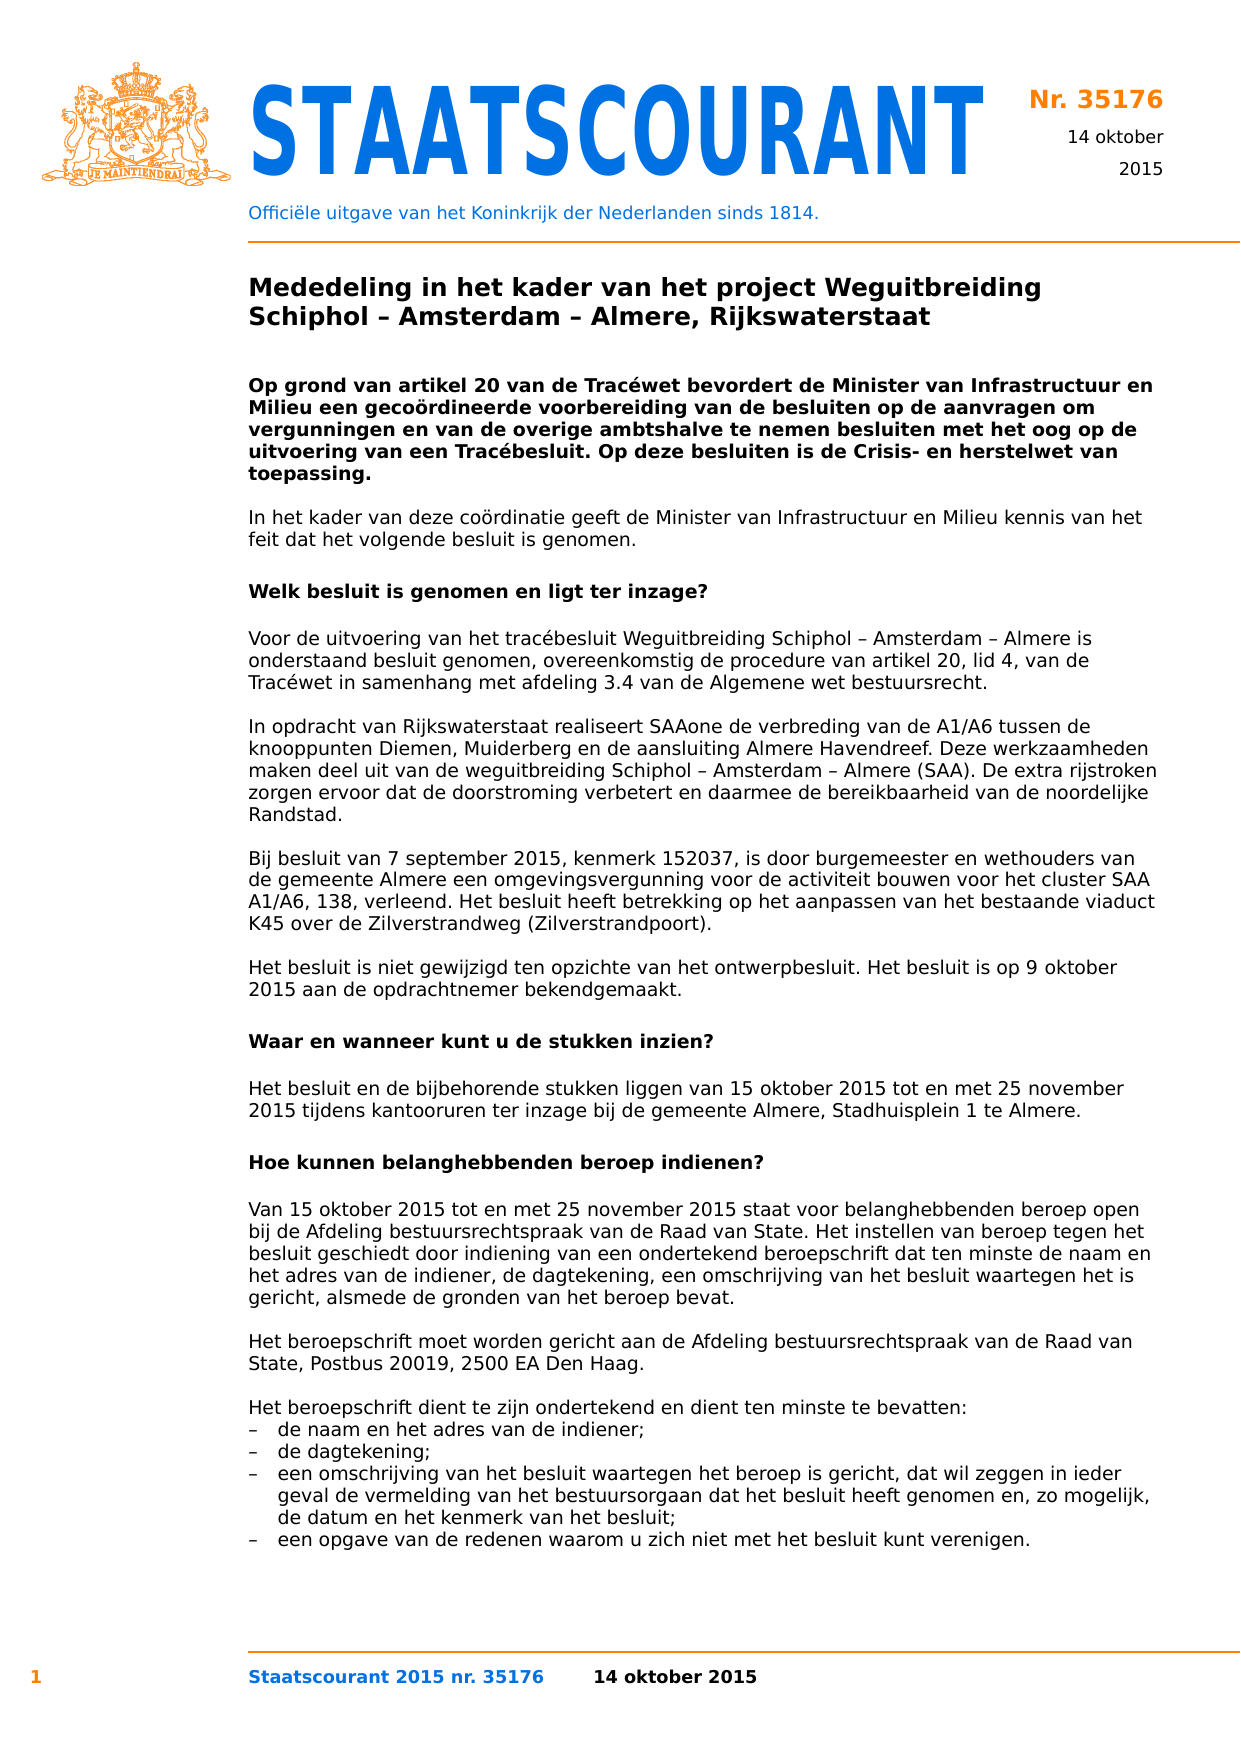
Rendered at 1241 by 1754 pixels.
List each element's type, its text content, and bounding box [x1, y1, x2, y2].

picture [41, 62, 231, 186]
table_cell 14 oktober [998, 121, 1240, 153]
text – een opgave van de redenen waarom u zich niet met het besluit kunt verenigen. [248, 1528, 1163, 1551]
table_header [25, 62, 248, 241]
text Het beroepschrift moet worden gericht aan de Afdeling bestuursrechtspraak van de Raad van State, Postbus 20019, 2500 EA Den Haag. [248, 1331, 1163, 1375]
text Het besluit is niet gewijzigd ten opzichte van het ontwerpbesluit. Het besluit is op 9 oktober 2015 aan de opdrachtnemer bekendgemaakt. [248, 957, 1163, 1001]
table_header STAATSCOURANT [248, 62, 998, 203]
table_header Nr. 35176 [998, 62, 1240, 121]
text – de naam en het adres van de indiener; [248, 1419, 1163, 1441]
subtitle Hoe kunnen belanghebbenden beroep indienen? [248, 1152, 1163, 1174]
subtitle Mededeling in het kader van het project Weguitbreiding Schiphol – Amsterdam – Almere, Rijkswaterstaat [248, 273, 1163, 331]
subtitle Waar en wanneer kunt u de stukken inzien? [248, 1031, 1163, 1053]
table_cell 2015 [998, 153, 1240, 203]
text – de dagtekening; [248, 1441, 1163, 1463]
table_cell Officiële uitgave van het Koninkrijk der Nederlanden sinds 1814. [248, 203, 1240, 241]
subtitle Welk besluit is genomen en ligt ter inzage? [248, 581, 1163, 603]
text Het besluit en de bijbehorende stukken liggen van 15 oktober 2015 tot en met 25 november 2015 tijdens kantooruren ter inzage bij de gemeente Almere, Stadhuisplein 1 te Almere. [248, 1078, 1163, 1122]
text Het beroepschrift dient te zijn ondertekend en dient ten minste te bevatten: [248, 1397, 1163, 1419]
text – een omschrijving van het besluit waartegen het beroep is gericht, dat wil zeggen in ieder geval de vermelding van het bestuursorgaan dat het besluit heeft genomen en, zo mogelijk, de datum en het kenmerk van het besluit; [248, 1463, 1163, 1528]
text In het kader van deze coördinatie geeft de Minister van Infrastructuur en Milieu kennis van het feit dat het volgende besluit is genomen. [248, 507, 1163, 551]
text Op grond van artikel 20 van de Tracéwet bevordert de Minister van Infrastructuur en Milieu een gecoördineerde voorbereiding van de besluiten op de aanvragen om vergunningen en van de overige ambtshalve te nemen besluiten met het oog op de uitvoering van een Tracébesluit. Op deze besluiten is de Crisis- en herstelwet van toepassing. [248, 375, 1163, 485]
text Van 15 oktober 2015 tot en met 25 november 2015 staat voor belanghebbenden beroep open bij de Afdeling bestuursrechtspraak van de Raad van State. Het instellen van beroep tegen het besluit geschiedt door indiening van een ondertekend beroepschrift dat ten minste de naam en het adres van de indiener, de dagtekening, een omschrijving van het besluit waartegen het is gericht, alsmede de gronden van het beroep bevat. [248, 1199, 1163, 1309]
text Voor de uitvoering van het tracébesluit Weguitbreiding Schiphol – Amsterdam – Almere is onderstaand besluit genomen, overeenkomstig de procedure van artikel 20, lid 4, van de Tracéwet in samenhang met afdeling 3.4 van de Algemene wet bestuursrecht. [248, 628, 1163, 694]
text In opdracht van Rijkswaterstaat realiseert SAAone de verbreding van de A1/A6 tussen de knooppunten Diemen, Muiderberg en de aansluiting Almere Havendreef. Deze werkzaamheden maken deel uit van de weguitbreiding Schiphol – Amsterdam – Almere (SAA). De extra rijstroken zorgen ervoor dat de doorstroming verbetert en daarmee de bereikbaarheid van de noordelijke Randstad. [248, 716, 1163, 826]
text Bij besluit van 7 september 2015, kenmerk 152037, is door burgemeester en wethouders van de gemeente Almere een omgevingsvergunning voor de activiteit bouwen voor het cluster SAA A1/A6, 138, verleend. Het besluit heeft betrekking op het aanpassen van het bestaande viaduct K45 over de Zilverstrandweg (Zilverstrandpoort). [248, 847, 1163, 935]
